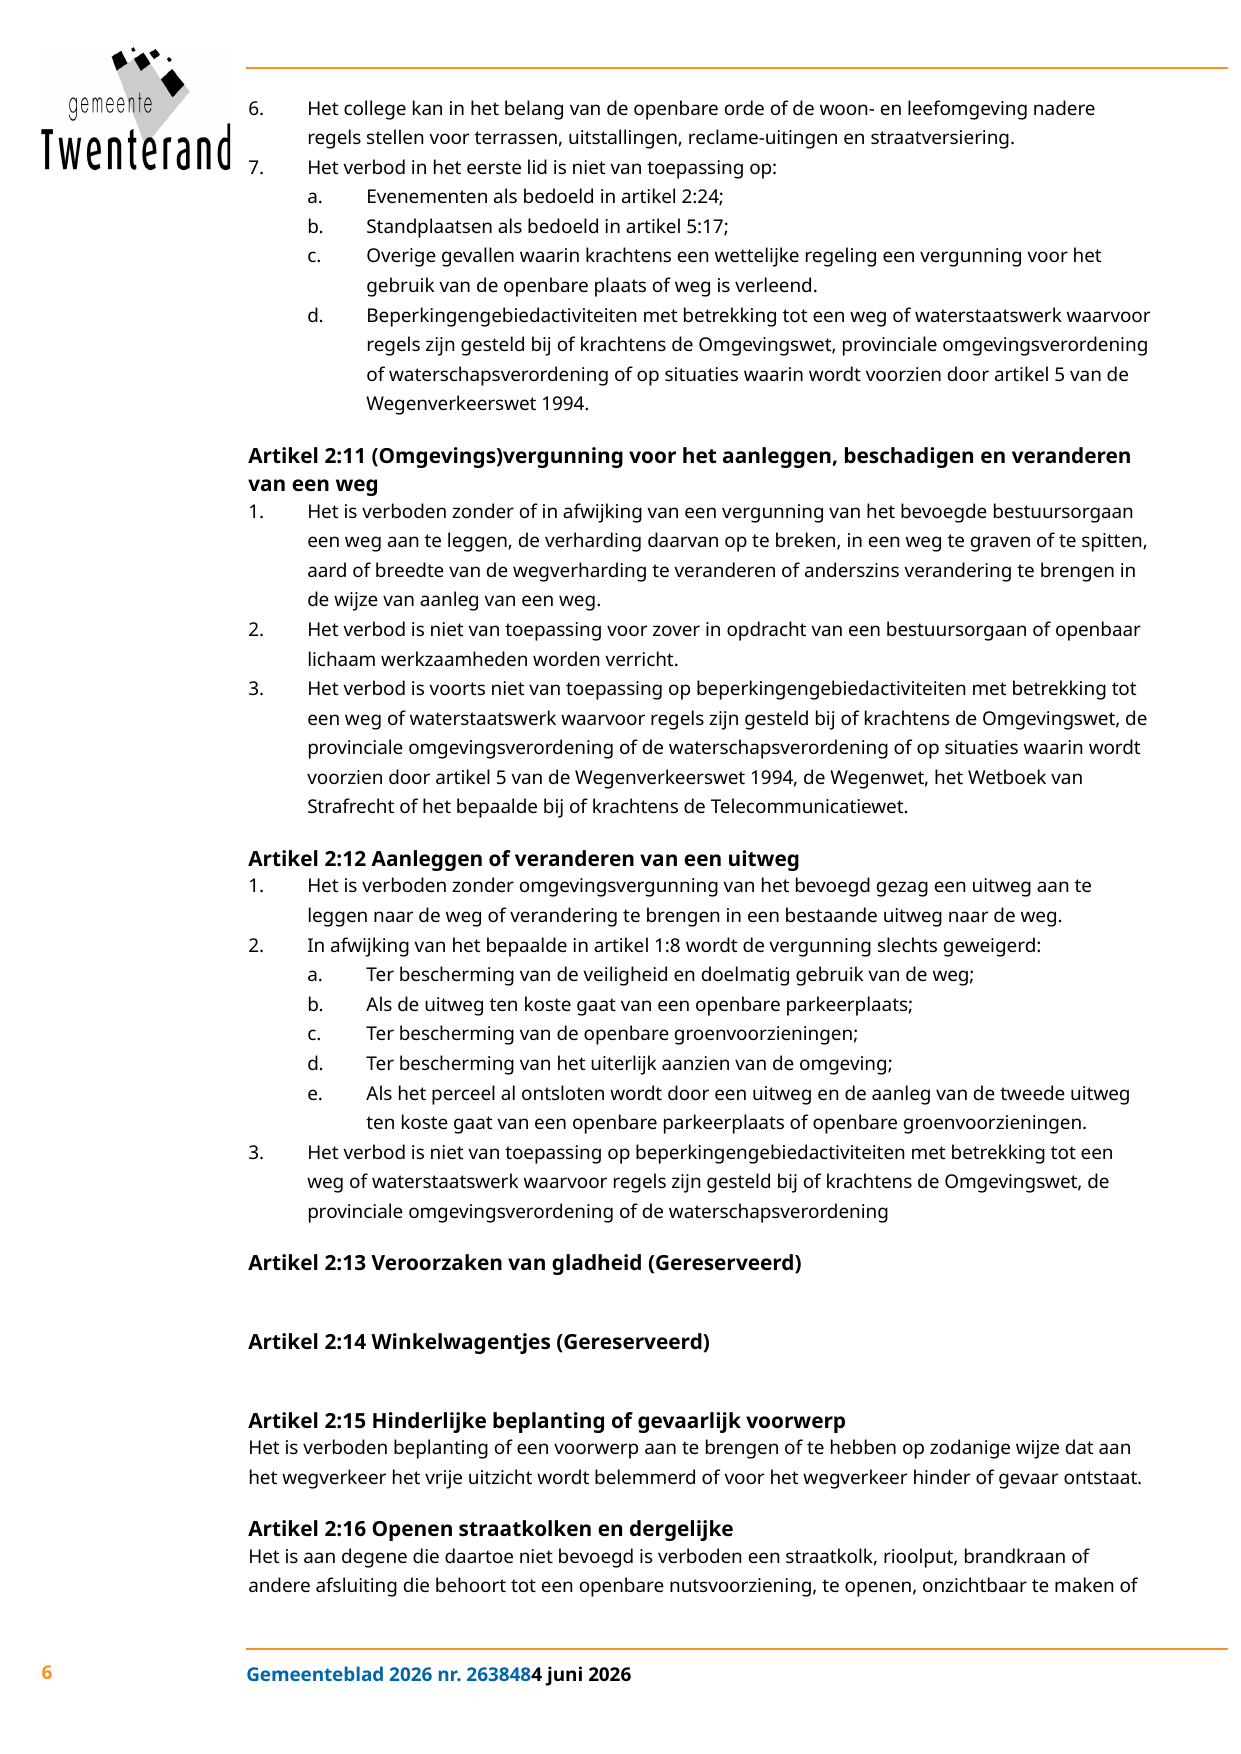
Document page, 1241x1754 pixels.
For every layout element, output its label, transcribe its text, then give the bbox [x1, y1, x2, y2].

list Overige gevallen waarin krachtens een wettelijke regeling een vergunning voor het gebruik van de openbare plaats of weg is verleend. [307, 243, 1152, 298]
list Als de uitweg ten koste gaat van een openbare parkeerplaats; [307, 991, 1152, 1017]
list Evenementen als bedoeld in artikel 2:24; [307, 183, 1152, 209]
list Ter bescherming van de veiligheid en doelmatig gebruik van de weg; [307, 961, 1152, 987]
list Beperkingengebiedactiviteiten met betrekking tot een weg of waterstaatswerk waarvoor regels zijn gesteld bij of krachtens de Omgevingswet, provinciale omgevingsverordening of waterschapsverordening of op situaties waarin wordt voorzien door artikel 5 van de Wegenverkeerswet 1994. [307, 302, 1152, 416]
list Standplaatsen als bedoeld in artikel 5:17; [307, 213, 1152, 239]
list In afwijking van het bepaalde in artikel 1:8 wordt de vergunning slechts geweigerd: [248, 932, 1152, 957]
picture [41, 47, 231, 172]
list Het verbod is voorts niet van toepassing op beperkingengebiedactiviteiten met betrekking tot een weg of waterstaatswerk waarvoor regels zijn gesteld bij of krachtens de Omgevingswet, de provinciale omgevingsverordening of de waterschapsverordening of op situaties waarin wordt voorzien door artikel 5 van de Wegenverkeerswet 1994, de Wegenwet, het Wetboek van Strafrecht of het bepaalde bij of krachtens de Telecommunicatiewet. [248, 675, 1152, 819]
text Artikel 2:15 Hinderlijke beplanting of gevaarlijk voorwerp [248, 1406, 1152, 1434]
list Het is verboden zonder omgevingsvergunning van het bevoegd gezag een uitweg aan te leggen naar de weg of verandering te brengen in een bestaande uitweg naar de weg. [248, 873, 1152, 928]
list Ter bescherming van het uiterlijk aanzien van de omgeving; [307, 1050, 1152, 1076]
text Het is verboden beplanting of een voorwerp aan te brengen of te hebben op zodanige wijze dat aan het wegverkeer het vrije uitzicht wordt belemmerd of voor het wegverkeer hinder of gevaar ontstaat. [248, 1434, 1152, 1490]
list Ter bescherming van de openbare groenvoorzieningen; [307, 1021, 1152, 1046]
list Het is verboden zonder of in afwijking van een vergunning van het bevoegde bestuursorgaan een weg aan te leggen, de verharding daarvan op te breken, in een weg te graven of te spitten, aard of breedte van de wegverharding te veranderen of anderszins verandering te brengen in de wijze van aanleg van een weg. [248, 498, 1152, 612]
list Het verbod is niet van toepassing voor zover in opdracht van een bestuursorgaan of openbaar lichaam werkzaamheden worden verricht. [248, 616, 1152, 672]
text Artikel 2:11 (Omgevings)vergunning voor het aanleggen, beschadigen en veranderen van een weg [248, 441, 1152, 498]
text Artikel 2:14 Winkelwagentjes (Gereserveerd) [248, 1327, 1152, 1356]
list Het verbod is niet van toepassing op beperkingengebiedactiviteiten met betrekking tot een weg of waterstaatswerk waarvoor regels zijn gesteld bij of krachtens de Omgevingswet, de provinciale omgevingsverordening of de waterschapsverordening [248, 1139, 1152, 1224]
text Artikel 2:16 Openen straatkolken en dergelijke [248, 1514, 1152, 1543]
list Als het perceel al ontsloten wordt door een uitweg en de aanleg van de tweede uitweg ten koste gaat van een openbare parkeerplaats of openbare groenvoorzieningen. [307, 1080, 1152, 1135]
list Het college kan in het belang van de openbare orde of de woon- en leefomgeving nadere regels stellen voor terrassen, uitstallingen, reclame-uitingen en straatversiering. [248, 95, 1152, 150]
list Het verbod in het eerste lid is niet van toepassing op: [248, 154, 1152, 180]
text Artikel 2:12 Aanleggen of veranderen van een uitweg [248, 844, 1152, 873]
text Het is aan degene die daartoe niet bevoegd is verboden een straatkolk, rioolput, brandkraan of andere afsluiting die behoort tot een openbare nutsvoorziening, te openen, onzichtbaar te maken of [248, 1543, 1152, 1598]
text Artikel 2:13 Veroorzaken van gladheid (Gereserveerd) [248, 1248, 1152, 1277]
